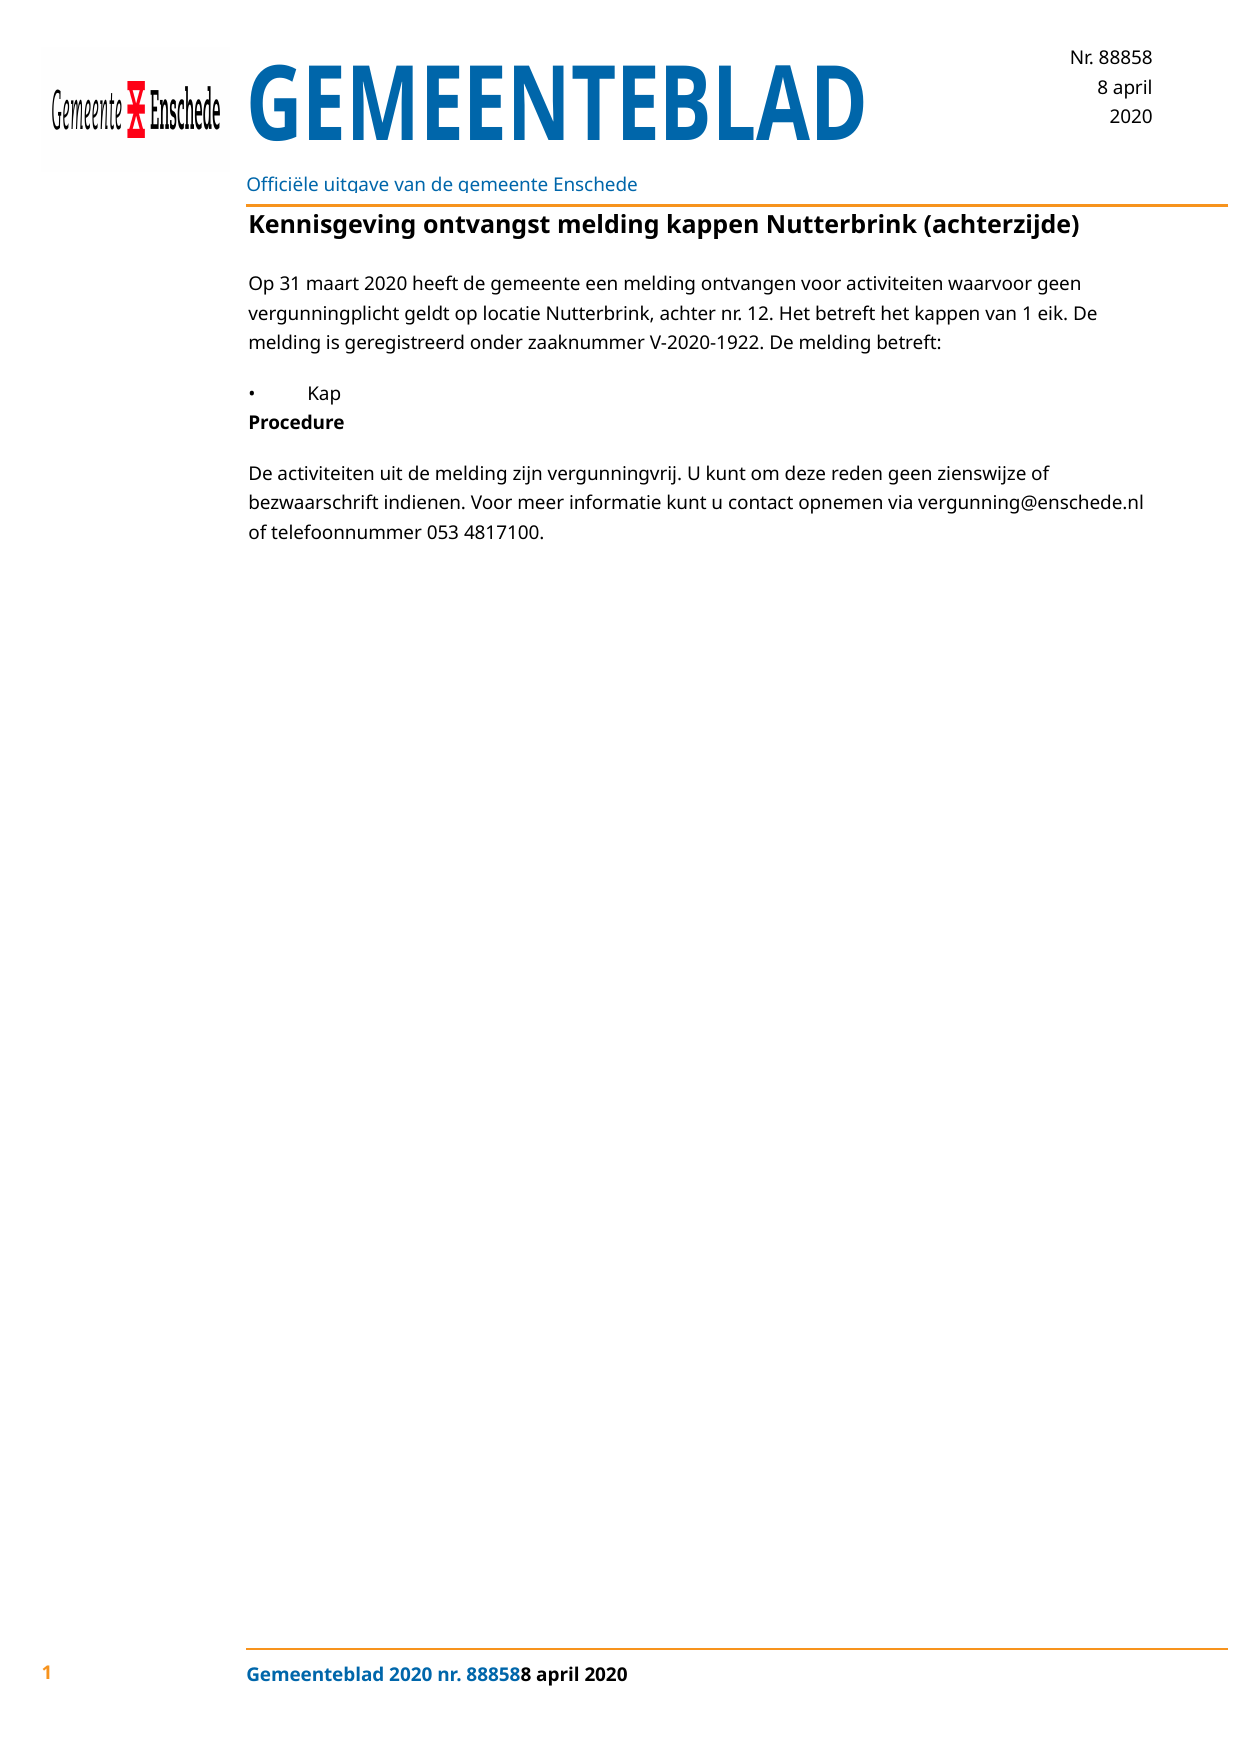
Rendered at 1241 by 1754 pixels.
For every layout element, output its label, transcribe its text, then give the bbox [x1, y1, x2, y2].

list Kap [248, 380, 1152, 406]
text Kennisgeving ontvangst melding kappen Nutterbrink (achterzijde) [248, 207, 1152, 241]
text Procedure [248, 409, 1152, 435]
text De activiteiten uit de melding zijn vergunningvrij. U kunt om deze reden geen zienswijze of bezwaarschrift indienen. Voor meer informatie kunt u contact opnemen via vergunning@enschede.nl of telefoonnummer 053 4817100. [248, 460, 1152, 545]
text Op 31 maart 2020 heeft de gemeente een melding ontvangen voor activiteiten waarvoor geen vergunningplicht geldt op locatie Nutterbrink, achter nr. 12. Het betreft het kappen van 1 eik. De melding is geregistreerd onder zaaknummer V-2020-1922. De melding betreft: [248, 270, 1152, 355]
picture [41, 47, 231, 172]
